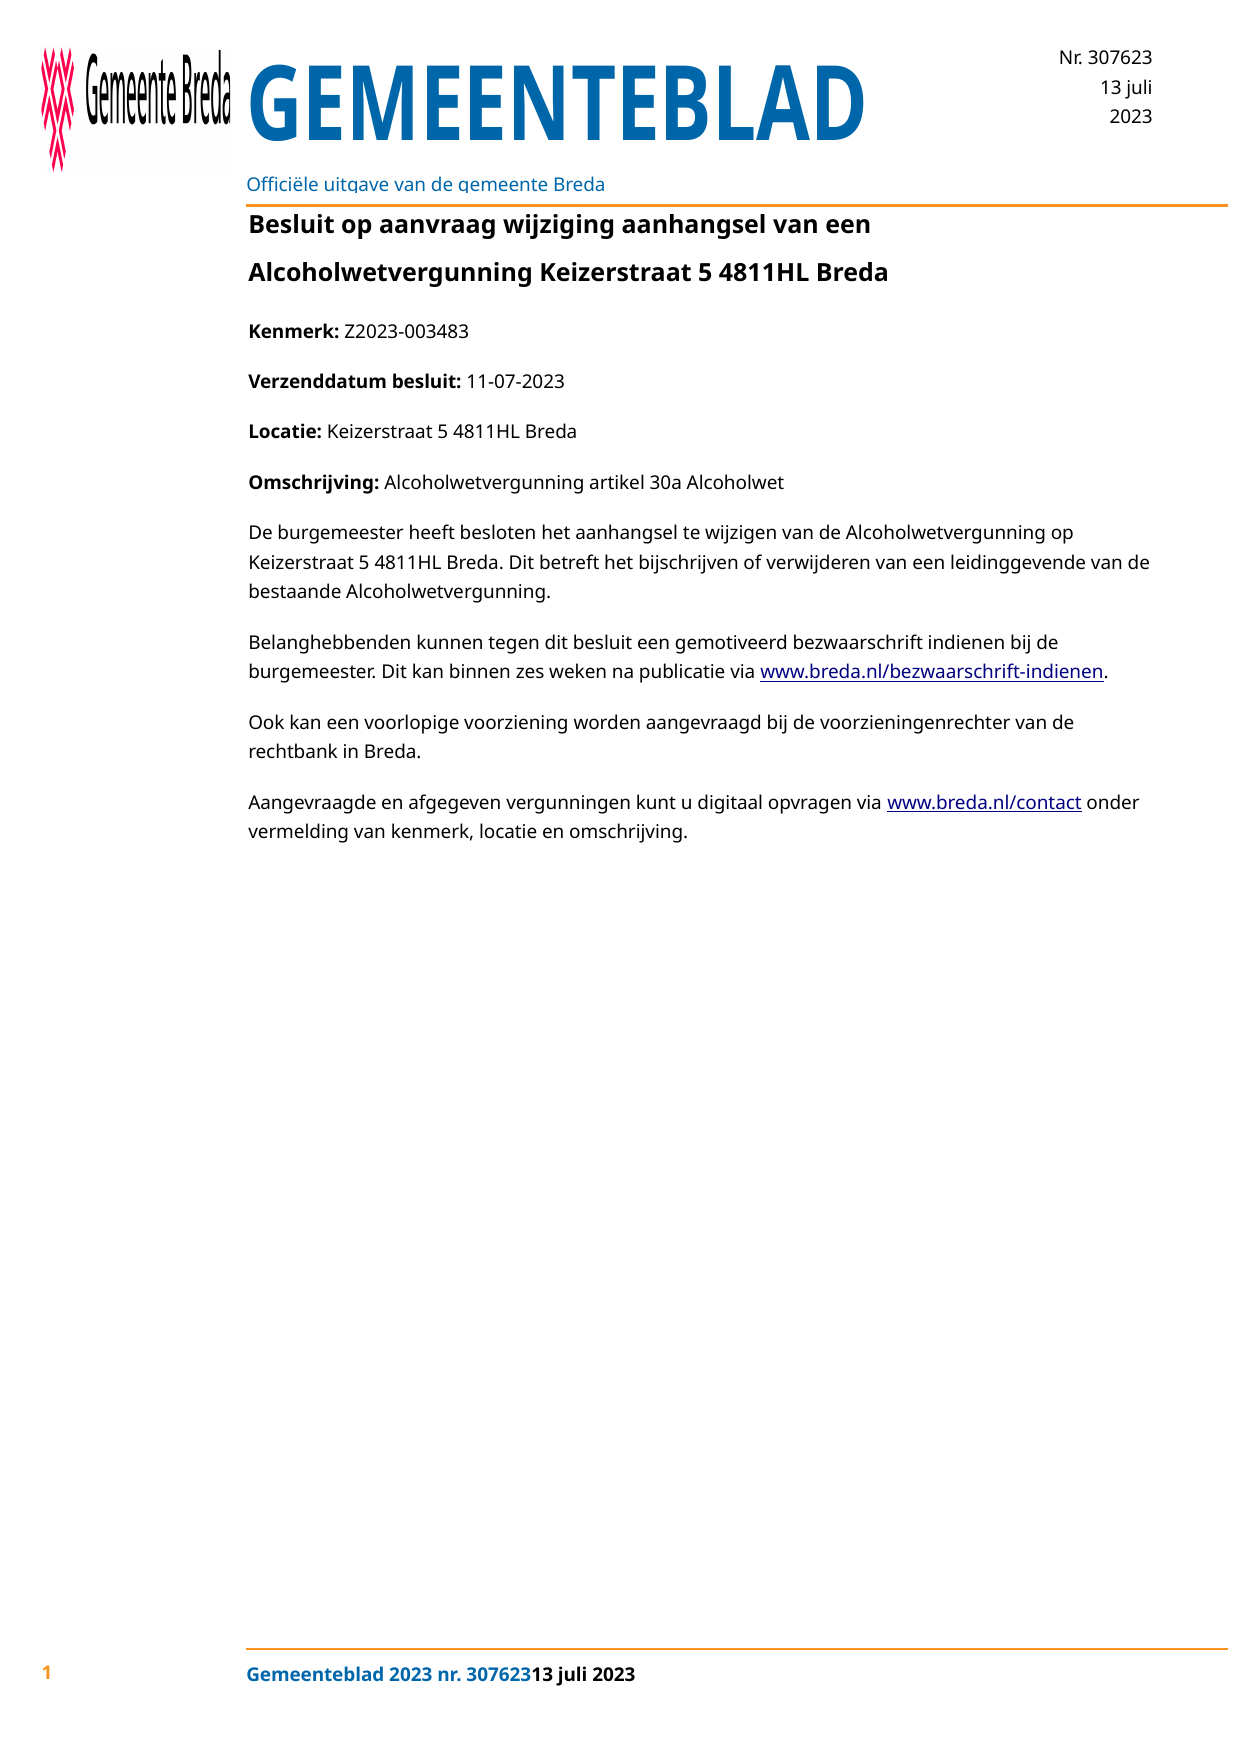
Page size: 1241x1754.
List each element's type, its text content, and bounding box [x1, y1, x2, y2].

text De burgemeester heeft besloten het aanhangsel te wijzigen van de Alcoholwetvergunning op Keizerstraat 5 4811HL Breda. Dit betreft het bijschrijven of verwijderen van een leidinggevende van de bestaande Alcoholwetvergunning. [248, 519, 1152, 604]
text Kenmerk: Z2023-003483 [248, 318, 1152, 344]
text Ook kan een voorlopige voorziening worden aangevraagd bij de voorzieningenrechter van de rechtbank in Breda. [248, 709, 1152, 764]
text Verzenddatum besluit: 11-07-2023 [248, 368, 1152, 394]
picture [41, 47, 231, 172]
text Besluit op aanvraag wijziging aanhangsel van een Alcoholwetvergunning Keizerstraat 5 4811HL Breda [248, 207, 1152, 288]
text Locatie: Keizerstraat 5 4811HL Breda [248, 419, 1152, 444]
text Aangevraagde en afgegeven vergunningen kunt u digitaal opvragen via www.breda.nl/contact onder vermelding van kenmerk, locatie en omschrijving. [248, 789, 1152, 844]
text Omschrijving: Alcoholwetvergunning artikel 30a Alcoholwet [248, 469, 1152, 495]
text Belanghebbenden kunnen tegen dit besluit een gemotiveerd bezwaarschrift indienen bij de burgemeester. Dit kan binnen zes weken na publicatie via www.breda.nl/bezwaarschrift-indienen. [248, 629, 1152, 684]
